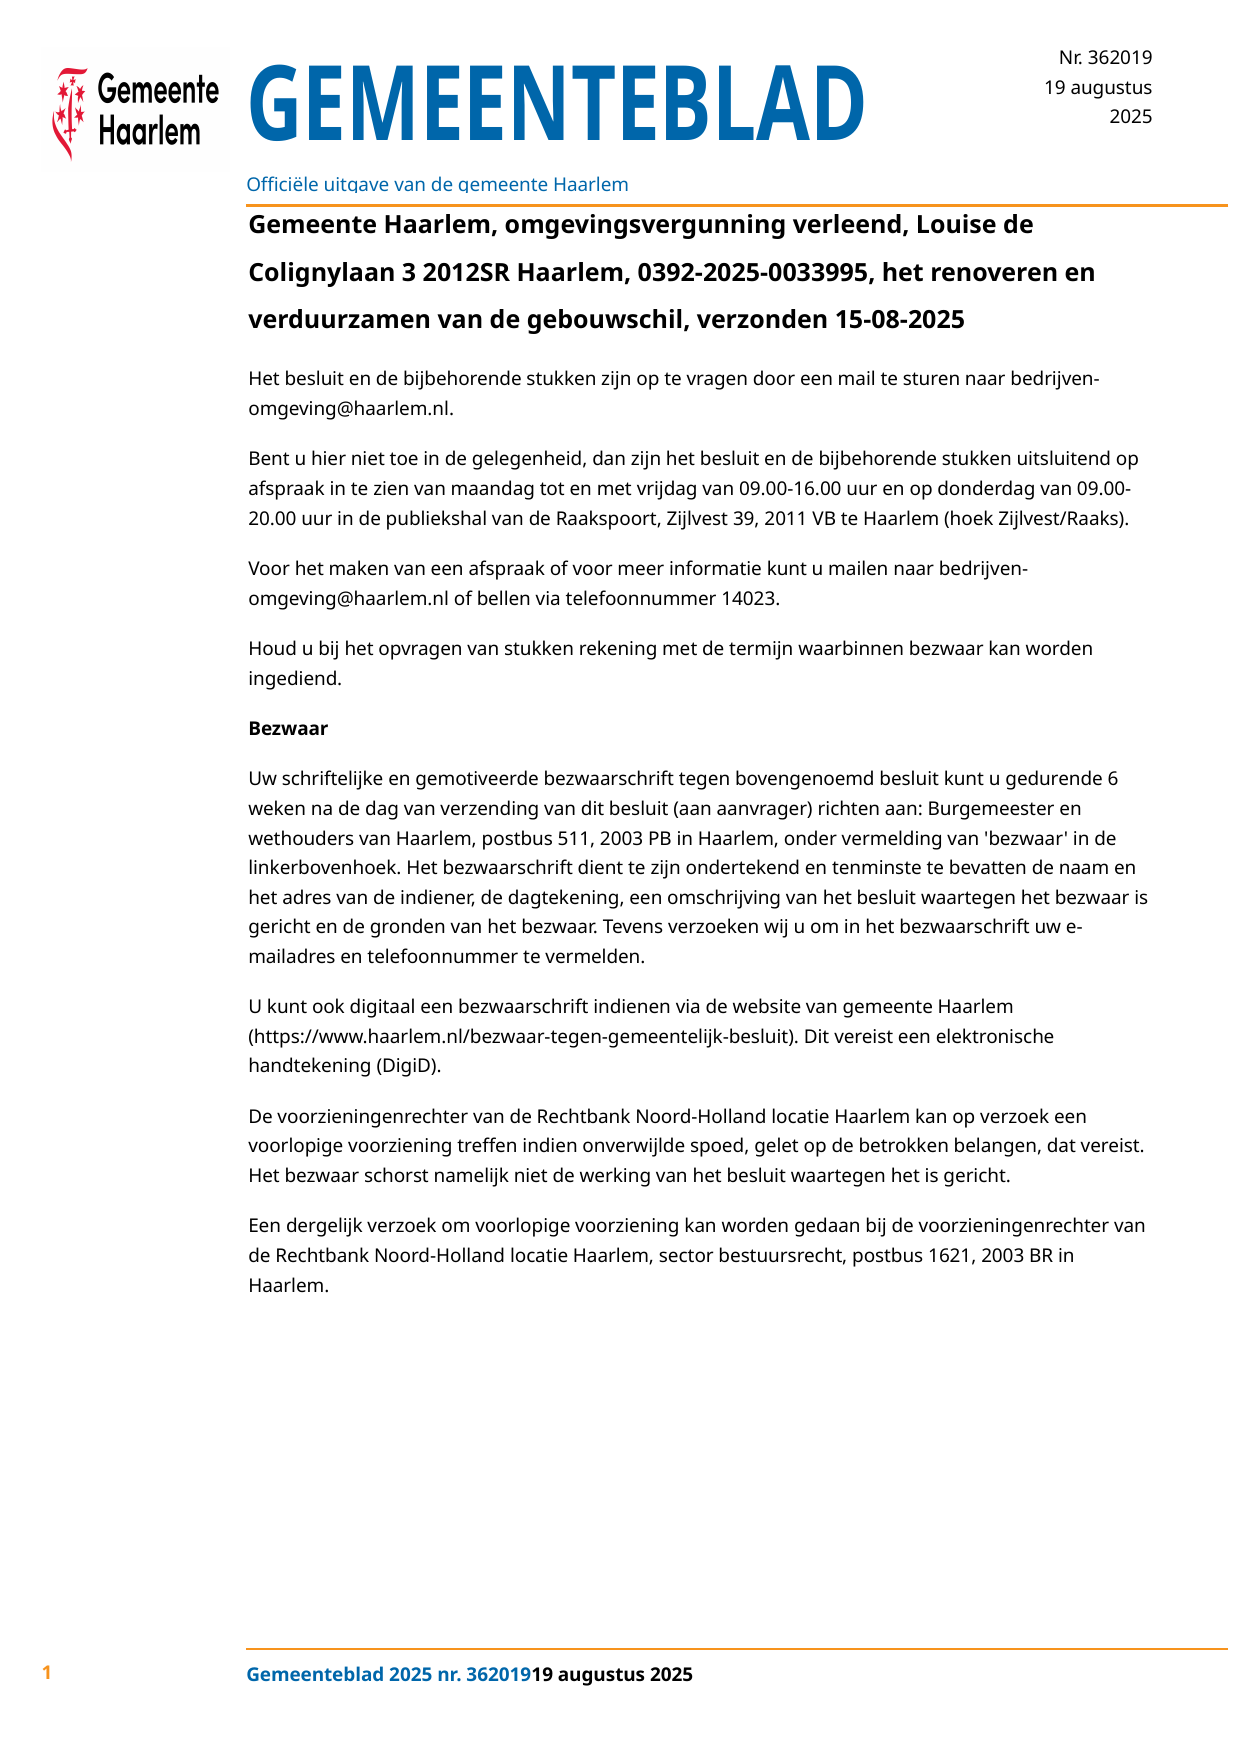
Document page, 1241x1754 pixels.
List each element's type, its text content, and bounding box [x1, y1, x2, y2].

text Een dergelijk verzoek om voorlopige voorziening kan worden gedaan bij de voorzieningenrechter van de Rechtbank Noord-Holland locatie Haarlem, sector bestuursrecht, postbus 1621, 2003 BR in Haarlem. [248, 1213, 1152, 1297]
text Bezwaar [248, 715, 1152, 741]
text Uw schriftelijke en gemotiveerde bezwaarschrift tegen bovengenoemd besluit kunt u gedurende 6 weken na de dag van verzending van dit besluit (aan aanvrager) richten aan: Burgemeester en wethouders van Haarlem, postbus 511, 2003 PB in Haarlem, onder vermelding van 'bezwaar' in de linkerbovenhoek. Het bezwaarschrift dient te zijn ondertekend en tenminste te bevatten de naam en het adres van de indiener, de dagtekening, een omschrijving van het besluit waartegen het bezwaar is gericht en de gronden van het bezwaar. Tevens verzoeken wij u om in het bezwaarschrift uw e-mailadres en telefoonnummer te vermelden. [248, 766, 1152, 969]
text U kunt ook digitaal een bezwaarschrift indienen via de website van gemeente Haarlem (https://www.haarlem.nl/bezwaar-tegen-gemeentelijk-besluit). Dit vereist een elektronische handtekening (DigiD). [248, 993, 1152, 1078]
text De voorzieningenrechter van de Rechtbank Noord-Holland locatie Haarlem kan op verzoek een voorlopige voorziening treffen indien onverwijlde spoed, gelet op de betrokken belangen, dat vereist. Het bezwaar schorst namelijk niet de werking van het besluit waartegen het is gericht. [248, 1103, 1152, 1188]
text Gemeente Haarlem, omgevingsvergunning verleend, Louise de Colignylaan 3 2012SR Haarlem, 0392-2025-0033995, het renoveren en verduurzamen van de gebouwschil, verzonden 15-08-2025 [248, 207, 1152, 336]
picture [41, 47, 231, 172]
text Houd u bij het opvragen van stukken rekening met de termijn waarbinnen bezwaar kan worden ingediend. [248, 635, 1152, 690]
text Bent u hier niet toe in de gelegenheid, dan zijn het besluit en de bijbehorende stukken uitsluitend op afspraak in te zien van maandag tot en met vrijdag van 09.00-16.00 uur en op donderdag van 09.00-20.00 uur in de publiekshal van de Raakspoort, Zijlvest 39, 2011 VB te Haarlem (hoek Zijlvest/Raaks). [248, 446, 1152, 530]
text Voor het maken van een afspraak of voor meer informatie kunt u mailen naar bedrijven-omgeving@haarlem.nl of bellen via telefoonnummer 14023. [248, 555, 1152, 610]
text Het besluit en de bijbehorende stukken zijn op te vragen door een mail te sturen naar bedrijven-omgeving@haarlem.nl. [248, 366, 1152, 421]
